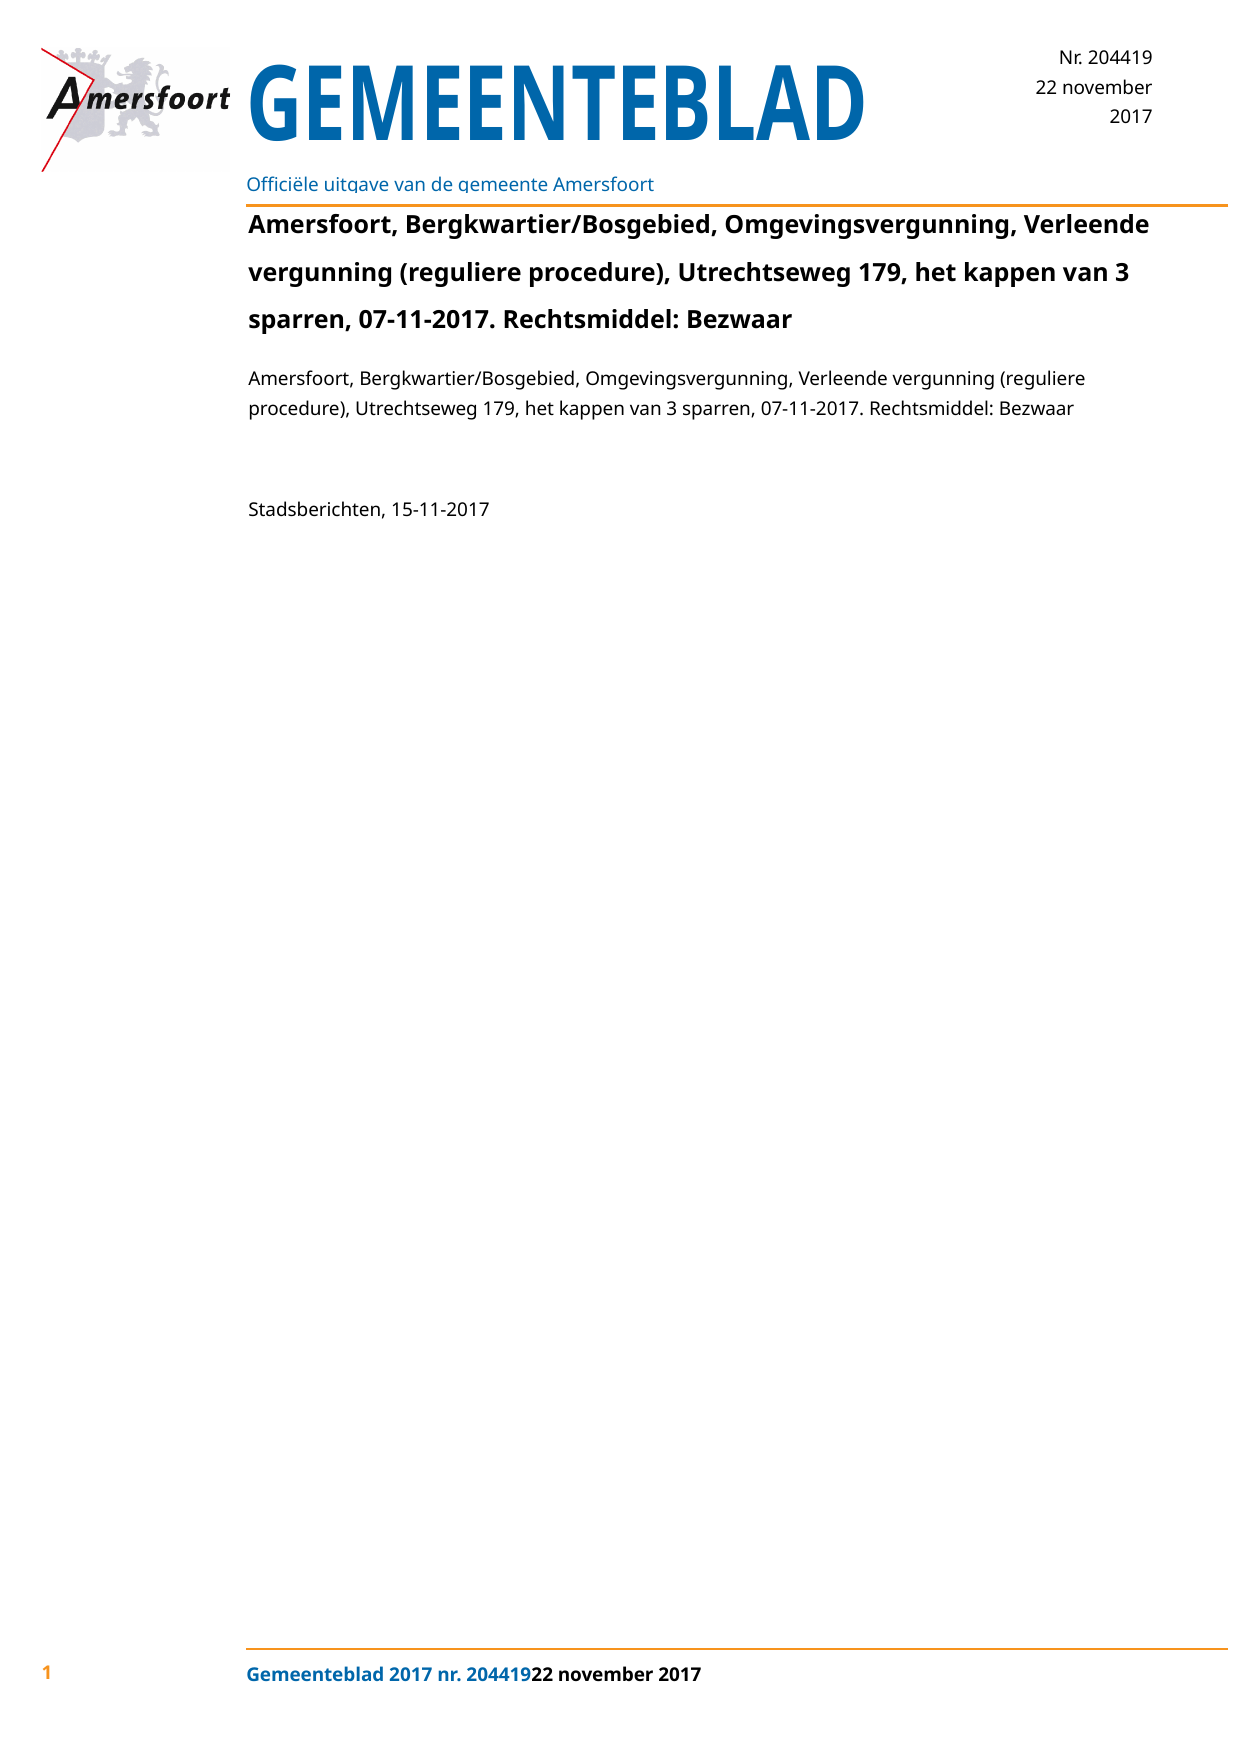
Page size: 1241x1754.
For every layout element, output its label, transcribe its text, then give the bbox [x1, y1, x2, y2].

text Amersfoort, Bergkwartier/Bosgebied, Omgevingsvergunning, Verleende vergunning (reguliere procedure), Utrechtseweg 179, het kappen van 3 sparren, 07-11-2017. Rechtsmiddel: Bezwaar [248, 366, 1152, 421]
text Amersfoort, Bergkwartier/Bosgebied, Omgevingsvergunning, Verleende vergunning (reguliere procedure), Utrechtseweg 179, het kappen van 3 sparren, 07-11-2017. Rechtsmiddel: Bezwaar [248, 207, 1152, 336]
picture [41, 47, 231, 172]
text Stadsberichten, 15-11-2017 [248, 496, 1152, 522]
